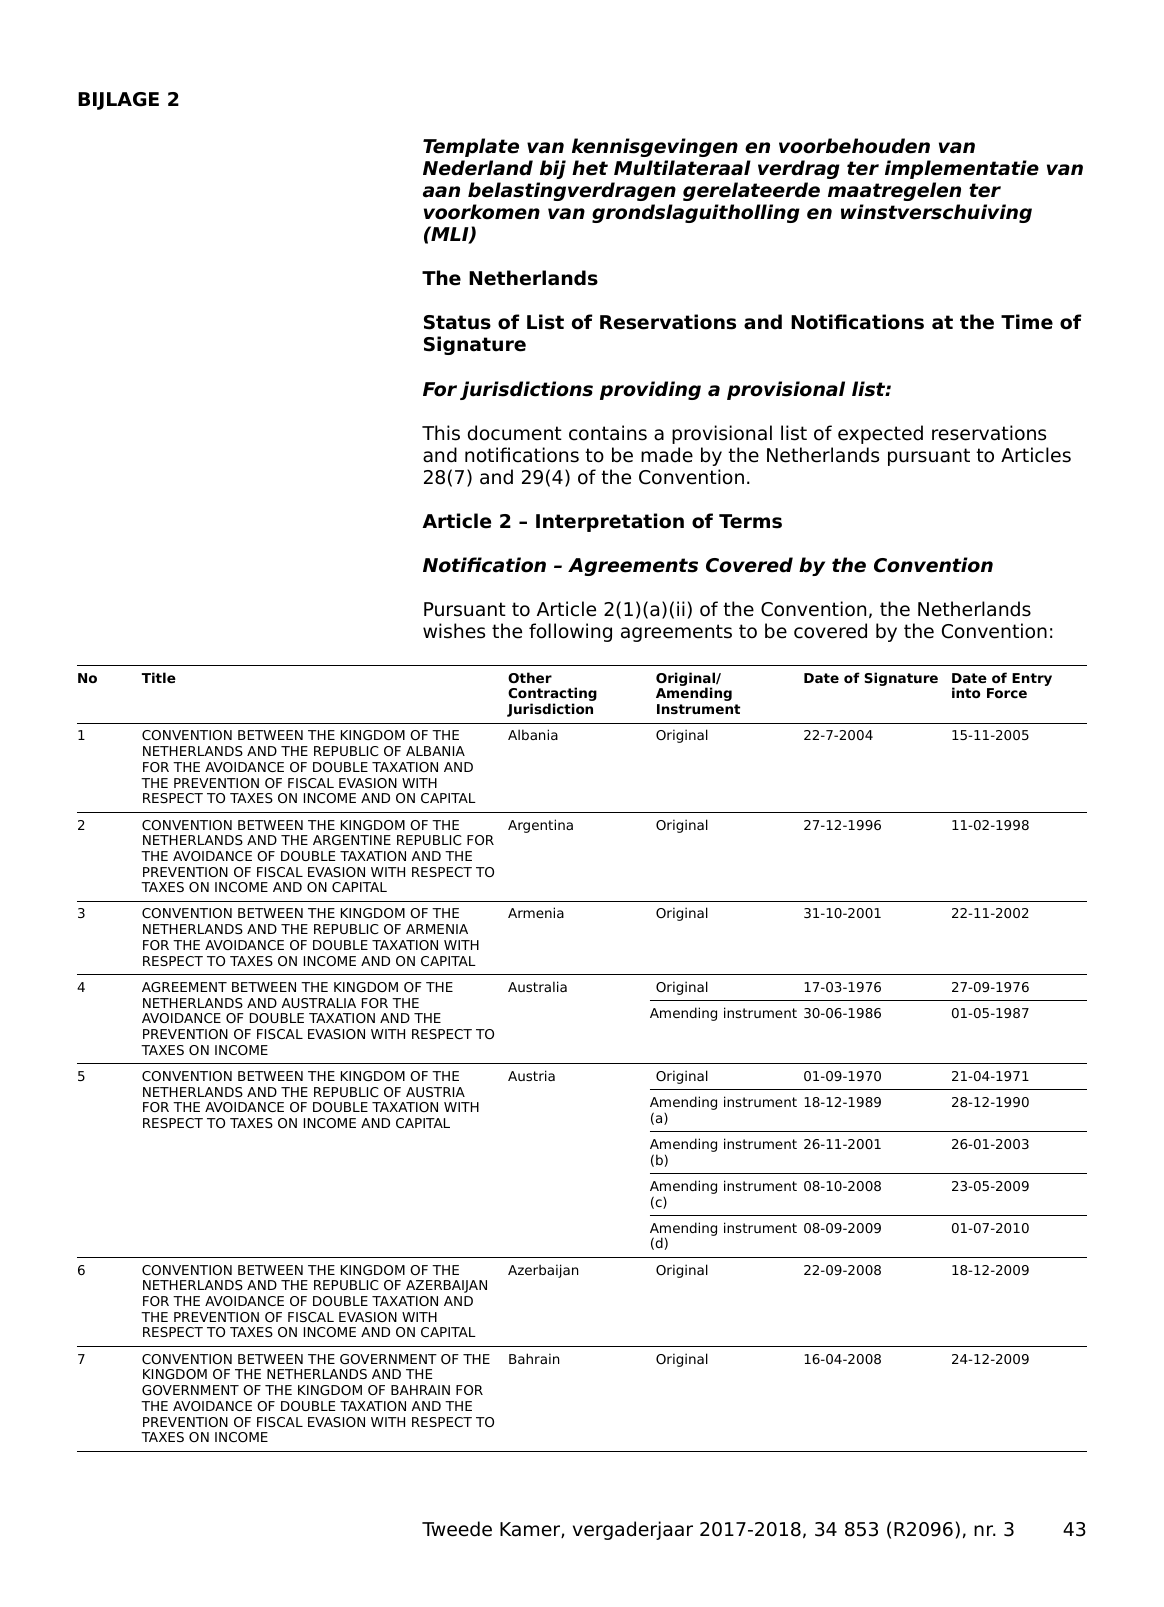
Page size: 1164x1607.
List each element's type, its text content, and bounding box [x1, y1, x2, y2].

table_cell 22-7-2004 [797, 724, 945, 812]
table_cell Amending instrument (b) [650, 1132, 797, 1173]
table_cell Amending instrument [650, 1001, 797, 1063]
table_cell 27-12-1996 [797, 813, 945, 901]
subtitle The Netherlands [422, 268, 1087, 290]
table_header Date of Signature [797, 666, 945, 722]
table_cell Original [650, 724, 797, 812]
table_cell 18-12-1989 [797, 1090, 945, 1131]
table_cell Argentina [502, 813, 649, 901]
table_cell 11-02-1998 [945, 813, 1087, 901]
table_cell 01-09-1970 [797, 1064, 945, 1089]
table_cell CONVENTION BETWEEN THE GOVERNMENT OF THE KINGDOM OF THE NETHERLANDS AND THE GOVERNMENT OF THE KINGDOM OF BAHRAIN FOR THE AVOIDANCE OF DOUBLE TAXATION AND THE PREVENTION OF FISCAL EVASION WITH RESPECT TO TAXES ON INCOME [136, 1347, 502, 1451]
table_cell Bahrain [502, 1347, 649, 1451]
table_cell 22-09-2008 [797, 1258, 945, 1346]
table_header Original/Amending Instrument [650, 666, 797, 722]
table_cell 21-04-1971 [945, 1064, 1087, 1089]
table_cell 26-11-2001 [797, 1132, 945, 1173]
table_cell CONVENTION BETWEEN THE KINGDOM OF THE NETHERLANDS AND THE REPUBLIC OF ALBANIA FOR THE AVOIDANCE OF DOUBLE TAXATION AND THE PREVENTION OF FISCAL EVASION WITH RESPECT TO TAXES ON INCOME AND ON CAPITAL [136, 724, 502, 812]
table_cell 18-12-2009 [945, 1258, 1087, 1346]
table_cell Australia [502, 975, 649, 1063]
text Pursuant to Article 2(1)(a)(ii) of the Convention, the Netherlands wishes the following agreements to be covered by the Convention: [422, 599, 1087, 643]
table_cell 4 [77, 975, 136, 1063]
table_cell Armenia [502, 902, 649, 974]
table_cell 15-11-2005 [945, 724, 1087, 812]
table_cell 08-10-2008 [797, 1174, 945, 1215]
table_cell CONVENTION BETWEEN THE KINGDOM OF THE NETHERLANDS AND THE REPUBLIC OF AUSTRIA FOR THE AVOIDANCE OF DOUBLE TAXATION WITH RESPECT TO TAXES ON INCOME AND CAPITAL [136, 1064, 502, 1257]
table_header Other Contracting Jurisdiction [502, 666, 649, 722]
table_header Date of Entry into Force [945, 666, 1087, 722]
table_cell 5 [77, 1064, 136, 1257]
table_cell 31-10-2001 [797, 902, 945, 974]
subtitle For jurisdictions providing a provisional list: [422, 378, 1087, 400]
subtitle Template van kennisgevingen en voorbehouden van Nederland bij het Multilateraal verdrag ter implementatie van aan belastingverdragen gerelateerde maatregelen ter voorkomen van grondslaguitholling en winstverschuiving (MLI) [422, 136, 1087, 246]
table_cell 27-09-1976 [945, 975, 1087, 1000]
table_cell 6 [77, 1258, 136, 1346]
table_cell AGREEMENT BETWEEN THE KINGDOM OF THE NETHERLANDS AND AUSTRALIA FOR THE AVOIDANCE OF DOUBLE TAXATION AND THE PREVENTION OF FISCAL EVASION WITH RESPECT TO TAXES ON INCOME [136, 975, 502, 1063]
table_cell 1 [77, 724, 136, 812]
table_cell Original [650, 1258, 797, 1346]
table_cell Amending instrument (c) [650, 1174, 797, 1215]
table_cell Original [650, 1347, 797, 1451]
subtitle Article 2 – Interpretation of Terms [422, 511, 1087, 533]
subtitle Status of List of Reservations and Notifications at the Time of Signature [422, 312, 1087, 356]
table_cell CONVENTION BETWEEN THE KINGDOM OF THE NETHERLANDS AND THE ARGENTINE REPUBLIC FOR THE AVOIDANCE OF DOUBLE TAXATION AND THE PREVENTION OF FISCAL EVASION WITH RESPECT TO TAXES ON INCOME AND ON CAPITAL [136, 813, 502, 901]
text This document contains a provisional list of expected reservations and notifications to be made by the Netherlands pursuant to Articles 28(7) and 29(4) of the Convention. [422, 423, 1087, 488]
table_cell 01-07-2010 [945, 1216, 1087, 1257]
table_header Title [136, 666, 502, 722]
table_cell Original [650, 902, 797, 974]
table_cell 08-09-2009 [797, 1216, 945, 1257]
table_cell Original [650, 975, 797, 1000]
subtitle BIJLAGE 2 [77, 89, 1087, 111]
table_cell 23-05-2009 [945, 1174, 1087, 1215]
table_cell 17-03-1976 [797, 975, 945, 1000]
table_cell Albania [502, 724, 649, 812]
table_cell CONVENTION BETWEEN THE KINGDOM OF THE NETHERLANDS AND THE REPUBLIC OF AZERBAIJAN FOR THE AVOIDANCE OF DOUBLE TAXATION AND THE PREVENTION OF FISCAL EVASION WITH RESPECT TO TAXES ON INCOME AND ON CAPITAL [136, 1258, 502, 1346]
table_cell 26-01-2003 [945, 1132, 1087, 1173]
table_cell 22-11-2002 [945, 902, 1087, 974]
table_cell 24-12-2009 [945, 1347, 1087, 1451]
table_cell 28-12-1990 [945, 1090, 1087, 1131]
table_cell Austria [502, 1064, 649, 1257]
table_cell Amending instrument (a) [650, 1090, 797, 1131]
table_cell Amending instrument (d) [650, 1216, 797, 1257]
table_cell 2 [77, 813, 136, 901]
table_cell 7 [77, 1347, 136, 1451]
table_cell 16-04-2008 [797, 1347, 945, 1451]
table_cell Original [650, 1064, 797, 1089]
table_cell 01-05-1987 [945, 1001, 1087, 1063]
table_cell 3 [77, 902, 136, 974]
table_cell Original [650, 813, 797, 901]
table_cell Azerbaijan [502, 1258, 649, 1346]
table_cell CONVENTION BETWEEN THE KINGDOM OF THE NETHERLANDS AND THE REPUBLIC OF ARMENIA FOR THE AVOIDANCE OF DOUBLE TAXATION WITH RESPECT TO TAXES ON INCOME AND ON CAPITAL [136, 902, 502, 974]
subtitle Notification – Agreements Covered by the Convention [422, 555, 1087, 577]
table_cell 30-06-1986 [797, 1001, 945, 1063]
table_header No [77, 666, 136, 722]
